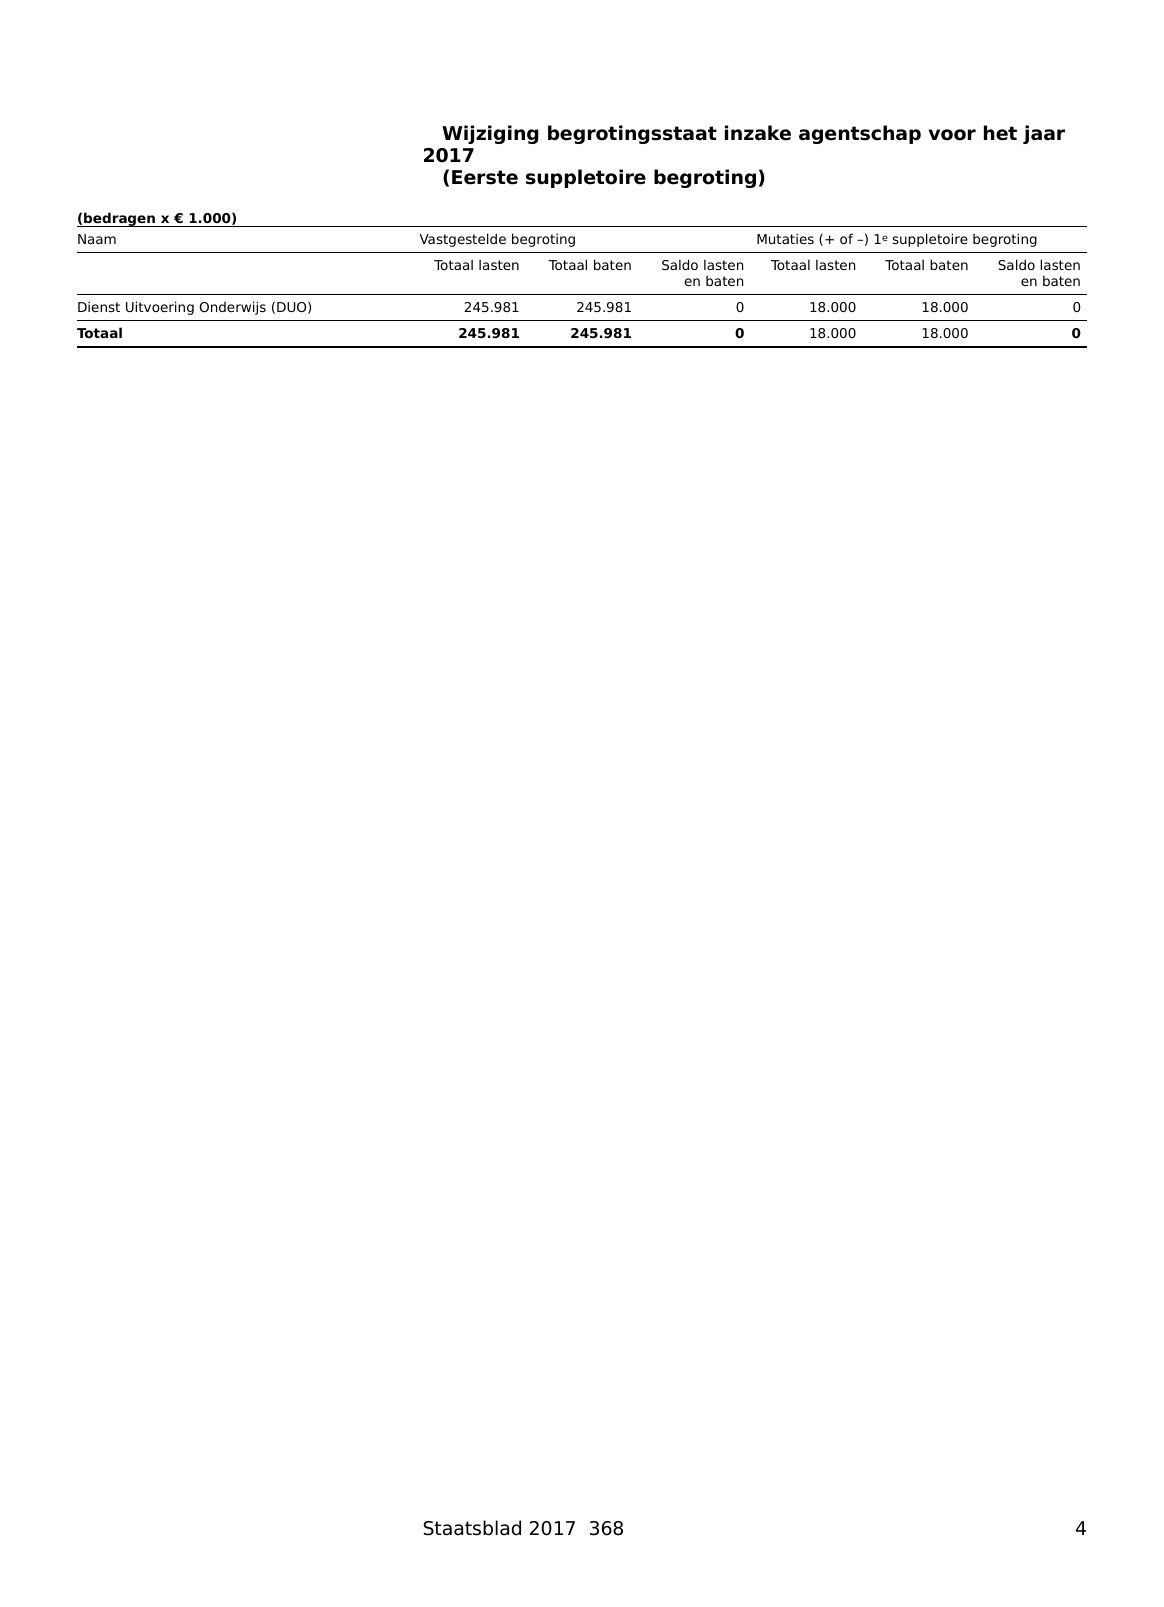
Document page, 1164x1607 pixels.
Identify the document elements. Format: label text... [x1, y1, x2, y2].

table_cell [77, 253, 413, 294]
table_cell Mutaties (+ of –) 1e suppletoire begroting [750, 227, 1087, 252]
table_cell Totaal baten [862, 253, 974, 294]
table_cell 0 [974, 295, 1087, 320]
table_cell 245.981 [413, 295, 526, 320]
table_cell 18.000 [750, 295, 862, 320]
table_cell 245.981 [526, 295, 638, 320]
text Wijziging begrotingsstaat inzake agentschap voor het jaar 2017 [422, 123, 1087, 167]
table_cell Naam [77, 227, 413, 252]
table_cell 245.981 [526, 321, 638, 346]
table_cell 18.000 [750, 321, 862, 346]
table_cell Totaal lasten [750, 253, 862, 294]
table_cell Totaal baten [526, 253, 638, 294]
table_cell Saldo lasten en baten [974, 253, 1087, 294]
table_cell 18.000 [862, 321, 974, 346]
table_cell Saldo lasten en baten [638, 253, 750, 294]
table_cell 18.000 [862, 295, 974, 320]
table_cell Vastgestelde begroting [413, 227, 750, 252]
text (Eerste suppletoire begroting) [422, 167, 1087, 188]
table_cell 245.981 [413, 321, 526, 346]
table_cell Dienst Uitvoering Onderwijs (DUO) [77, 295, 413, 320]
table_cell Totaal lasten [413, 253, 526, 294]
table_cell Totaal [77, 321, 413, 346]
table_cell 0 [974, 321, 1087, 346]
table_cell 0 [638, 321, 750, 346]
table_header (bedragen x € 1.000) [77, 210, 1087, 226]
table_cell 0 [638, 295, 750, 320]
